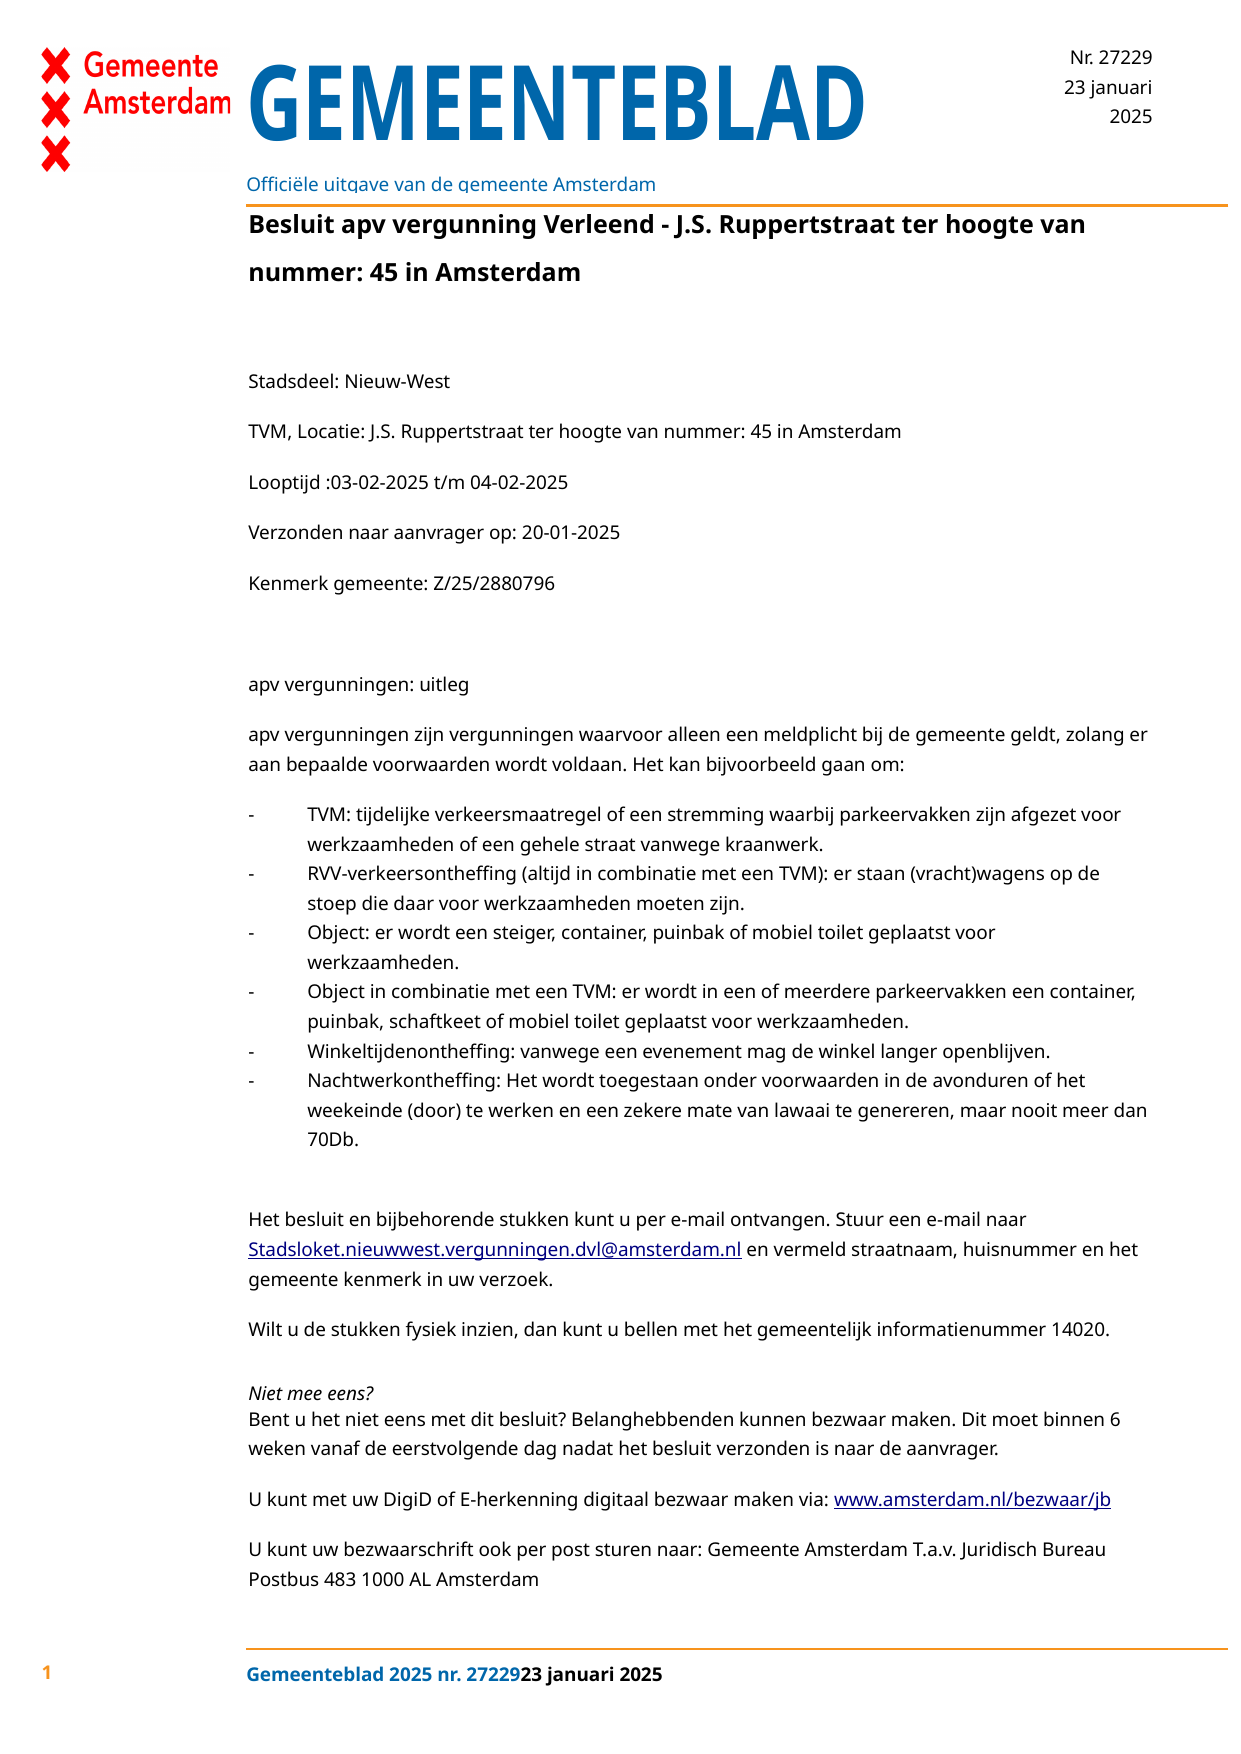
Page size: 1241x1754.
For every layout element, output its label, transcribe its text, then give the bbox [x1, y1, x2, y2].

text TVM, Locatie: J.S. Ruppertstraat ter hoogte van nummer: 45 in Amsterdam [248, 419, 1152, 444]
text U kunt uw bezwaarschrift ook per post sturen naar: Gemeente Amsterdam T.a.v. Juridisch Bureau Postbus 483 1000 AL Amsterdam [248, 1536, 1152, 1592]
picture [41, 47, 231, 172]
text Het besluit en bijbehorende stukken kunt u per e-mail ontvangen. Stuur een e-mail naar Stadsloket.nieuwwest.vergunningen.dvl@amsterdam.nl en vermeld straatnaam, huisnummer en het gemeente kenmerk in uw verzoek. [248, 1207, 1152, 1292]
list Winkeltijdenontheffing: vanwege een evenement mag de winkel langer openblijven. [248, 1038, 1152, 1064]
list Object in combinatie met een TVM: er wordt in een of meerdere parkeervakken een container, puinbak, schaftkeet of mobiel toilet geplaatst voor werkzaamheden. [248, 979, 1152, 1034]
list Object: er wordt een steiger, container, puinbak of mobiel toilet geplaatst voor werkzaamheden. [248, 919, 1152, 975]
text apv vergunningen zijn vergunningen waarvoor alleen een meldplicht bij de gemeente geldt, zolang er aan bepaalde voorwaarden wordt voldaan. Het kan bijvoorbeeld gaan om: [248, 721, 1152, 777]
text Kenmerk gemeente: Z/25/2880796 [248, 570, 1152, 596]
text apv vergunningen: uitleg [248, 671, 1152, 697]
text Besluit apv vergunning Verleend - J.S. Ruppertstraat ter hoogte van nummer: 45 in Amsterdam [248, 207, 1152, 288]
list TVM: tijdelijke verkeersmaatregel of een stremming waarbij parkeervakken zijn afgezet voor werkzaamheden of een gehele straat vanwege kraanwerk. [248, 801, 1152, 857]
text U kunt met uw DigiD of E-herkenning digitaal bezwaar maken via: www.amsterdam.nl/bezwaar/jb [248, 1486, 1152, 1512]
text Verzonden naar aanvrager op: 20-01-2025 [248, 519, 1152, 545]
text Looptijd :03-02-2025 t/m 04-02-2025 [248, 469, 1152, 495]
list Nachtwerkontheffing: Het wordt toegestaan onder voorwaarden in de avonduren of het weekeinde (door) te werken en een zekere mate van lawaai te genereren, maar nooit meer dan 70Db. [248, 1067, 1152, 1152]
text Bent u het niet eens met dit besluit? Belanghebbenden kunnen bezwaar maken. Dit moet binnen 6 weken vanaf de eerstvolgende dag nadat het besluit verzonden is naar de aanvrager. [248, 1406, 1152, 1461]
text Wilt u de stukken fysiek inzien, dan kunt u bellen met het gemeentelijk informatienummer 14020. [248, 1316, 1152, 1342]
list RVV-verkeersontheffing (altijd in combinatie met een TVM): er staan (vracht)wagens op de stoep die daar voor werkzaamheden moeten zijn. [248, 860, 1152, 916]
text Stadsdeel: Nieuw-West [248, 368, 1152, 394]
text Niet mee eens? [248, 1380, 1152, 1406]
